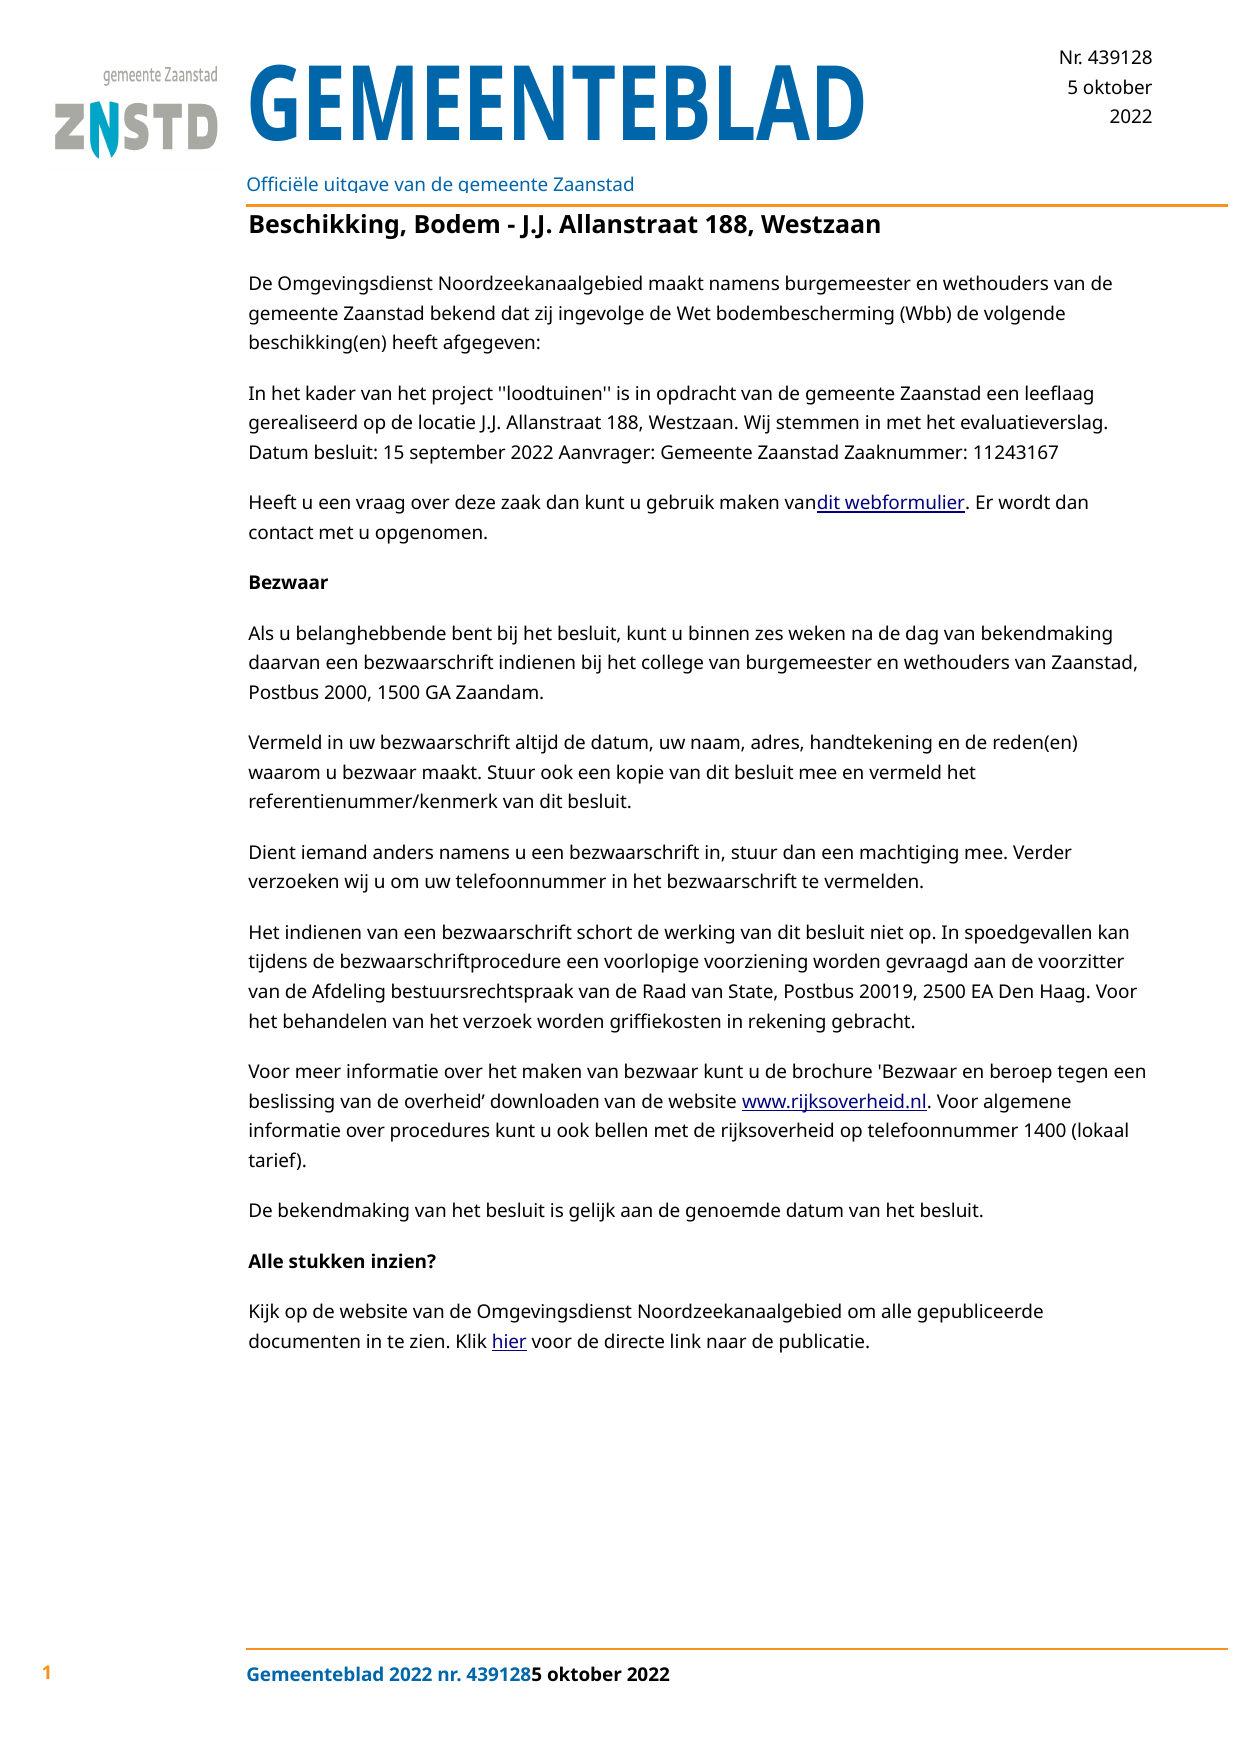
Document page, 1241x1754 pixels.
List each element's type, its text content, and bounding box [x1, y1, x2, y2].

text Alle stukken inzien? [248, 1248, 1152, 1273]
text Voor meer informatie over het maken van bezwaar kunt u de brochure 'Bezwaar en beroep tegen een beslissing van de overheid’ downloaden van de website www.rijksoverheid.nl. Voor algemene informatie over procedures kunt u ook bellen met de rijksoverheid op telefoonnummer 1400 (lokaal tarief). [248, 1058, 1152, 1173]
text Kijk op de website van de Omgevingsdienst Noordzeekanaalgebied om alle gepubliceerde documenten in te zien. Klik hier voor de directe link naar de publicatie. [248, 1298, 1152, 1353]
text Als u belanghebbende bent bij het besluit, kunt u binnen zes weken na de dag van bekendmaking daarvan een bezwaarschrift indienen bij het college van burgemeester en wethouders van Zaanstad, Postbus 2000, 1500 GA Zaandam. [248, 620, 1152, 705]
text Beschikking, Bodem - J.J. Allanstraat 188, Westzaan [248, 207, 1152, 241]
text De bekendmaking van het besluit is gelijk aan de genoemde datum van het besluit. [248, 1197, 1152, 1223]
text De Omgevingsdienst Noordzeekanaalgebied maakt namens burgemeester en wethouders van de gemeente Zaanstad bekend dat zij ingevolge de Wet bodembescherming (Wbb) de volgende beschikking(en) heeft afgegeven: [248, 270, 1152, 355]
text Het indienen van een bezwaarschrift schort de werking van dit besluit niet op. In spoedgevallen kan tijdens de bezwaarschriftprocedure een voorlopige voorziening worden gevraagd aan de voorzitter van de Afdeling bestuursrechtspraak van de Raad van State, Postbus 20019, 2500 EA Den Haag. Voor het behandelen van het verzoek worden griffiekosten in rekening gebracht. [248, 919, 1152, 1033]
text Bezwaar [248, 569, 1152, 595]
text Heeft u een vraag over deze zaak dan kunt u gebruik maken vandit webformulier. Er wordt dan contact met u opgenomen. [248, 489, 1152, 545]
text Dient iemand anders namens u een bezwaarschrift in, stuur dan een machtiging mee. Verder verzoeken wij u om uw telefoonnummer in het bezwaarschrift te vermelden. [248, 839, 1152, 894]
text Vermeld in uw bezwaarschrift altijd de datum, uw naam, adres, handtekening en de reden(en) waarom u bezwaar maakt. Stuur ook een kopie van dit besluit mee en vermeld het referentienummer/kenmerk van dit besluit. [248, 729, 1152, 814]
text In het kader van het project ''loodtuinen'' is in opdracht van de gemeente Zaanstad een leeflaag gerealiseerd op de locatie J.J. Allanstraat 188, Westzaan. Wij stemmen in met het evaluatieverslag. Datum besluit: 15 september 2022 Aanvrager: Gemeente Zaanstad Zaaknummer: 11243167 [248, 380, 1152, 465]
picture [41, 47, 231, 172]
